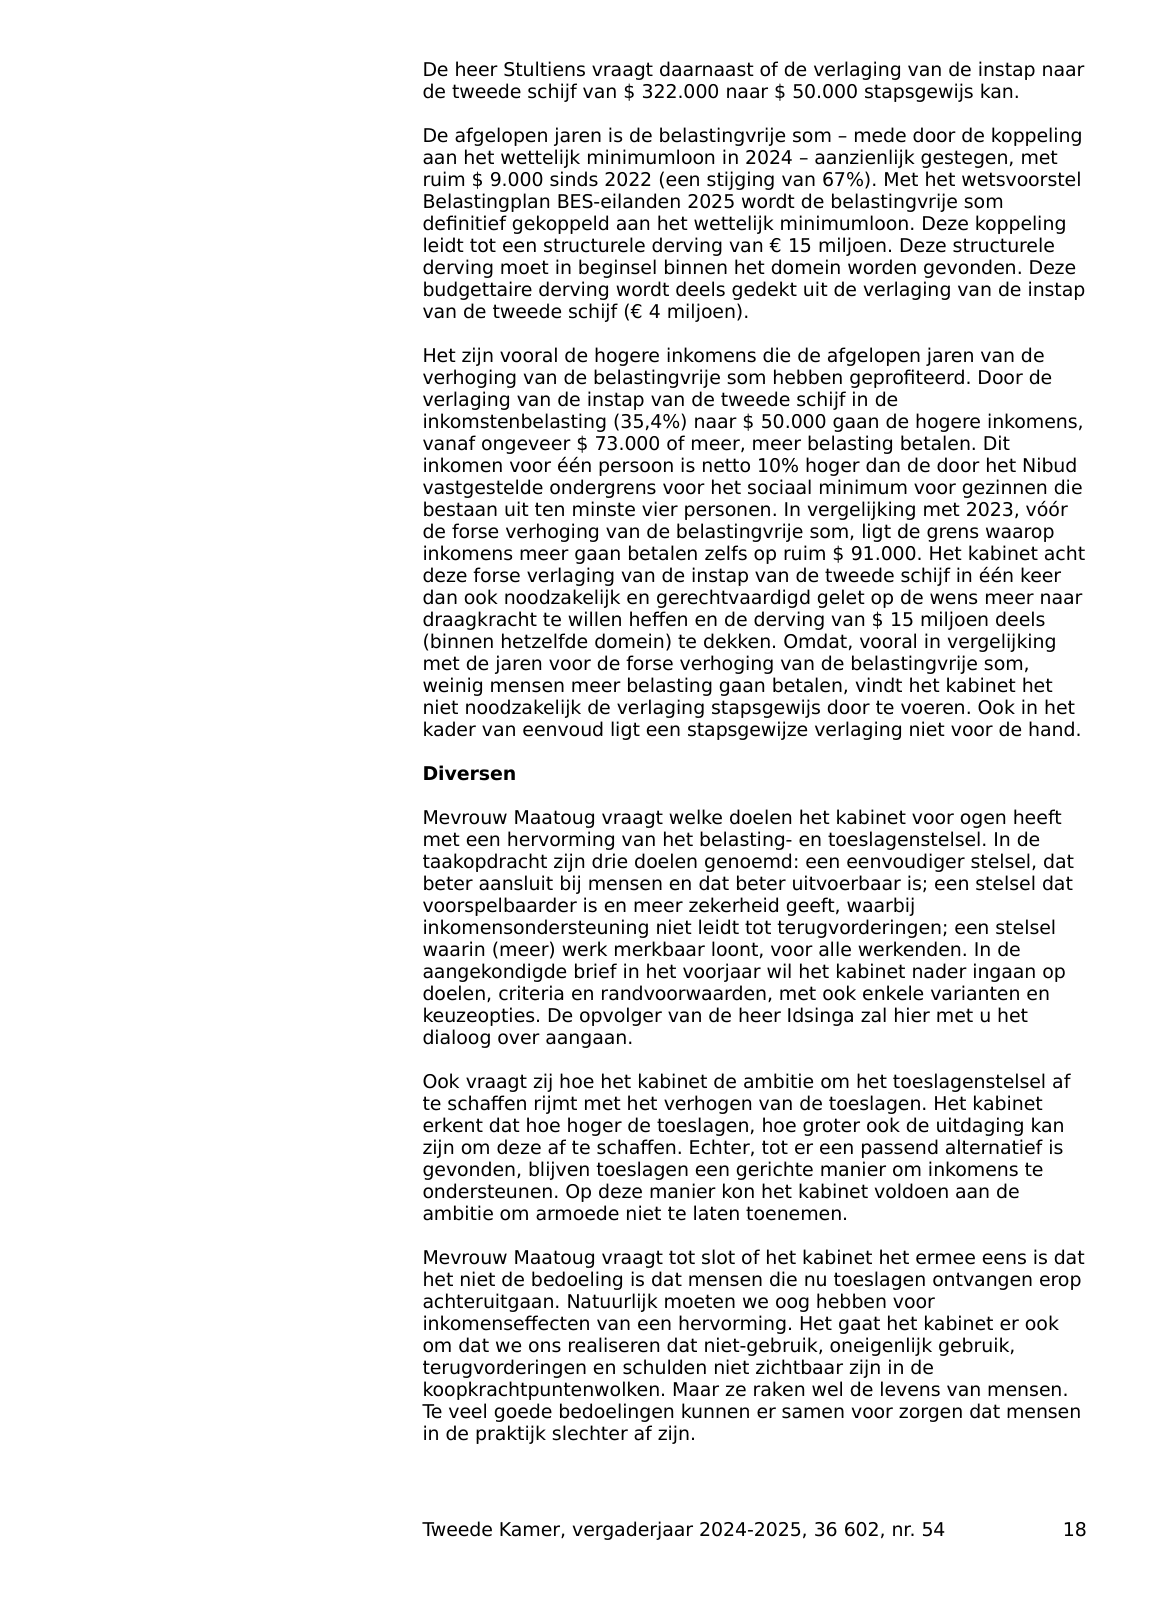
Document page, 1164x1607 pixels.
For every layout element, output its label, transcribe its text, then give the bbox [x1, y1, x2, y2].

text Ook vraagt zij hoe het kabinet de ambitie om het toeslagenstelsel af te schaffen rijmt met het verhogen van de toeslagen. Het kabinet erkent dat hoe hoger de toeslagen, hoe groter ook de uitdaging kan zijn om deze af te schaffen. Echter, tot er een passend alternatief is gevonden, blijven toeslagen een gerichte manier om inkomens te ondersteunen. Op deze manier kon het kabinet voldoen aan de ambitie om armoede niet te laten toenemen. [422, 1071, 1087, 1225]
subtitle Diversen [422, 763, 1087, 785]
text Het zijn vooral de hogere inkomens die de afgelopen jaren van de verhoging van de belastingvrije som hebben geprofiteerd. Door de verlaging van de instap van de tweede schijf in de inkomstenbelasting (35,4%) naar $ 50.000 gaan de hogere inkomens, vanaf ongeveer $ 73.000 of meer, meer belasting betalen. Dit inkomen voor één persoon is netto 10% hoger dan de door het Nibud vastgestelde ondergrens voor het sociaal minimum voor gezinnen die bestaan uit ten minste vier personen. In vergelijking met 2023, vóór de forse verhoging van de belastingvrije som, ligt de grens waarop inkomens meer gaan betalen zelfs op ruim $ 91.000. Het kabinet acht deze forse verlaging van de instap van de tweede schijf in één keer dan ook noodzakelijk en gerechtvaardigd gelet op de wens meer naar draagkracht te willen heffen en de derving van $ 15 miljoen deels (binnen hetzelfde domein) te dekken. Omdat, vooral in vergelijking met de jaren voor de forse verhoging van de belastingvrije som, weinig mensen meer belasting gaan betalen, vindt het kabinet het niet noodzakelijk de verlaging stapsgewijs door te voeren. Ook in het kader van eenvoud ligt een stapsgewijze verlaging niet voor de hand. [422, 345, 1087, 741]
text De afgelopen jaren is de belastingvrije som – mede door de koppeling aan het wettelijk minimumloon in 2024 – aanzienlijk gestegen, met ruim $ 9.000 sinds 2022 (een stijging van 67%). Met het wetsvoorstel Belastingplan BES-eilanden 2025 wordt de belastingvrije som definitief gekoppeld aan het wettelijk minimumloon. Deze koppeling leidt tot een structurele derving van € 15 miljoen. Deze structurele derving moet in beginsel binnen het domein worden gevonden. Deze budgettaire derving wordt deels gedekt uit de verlaging van de instap van de tweede schijf (€ 4 miljoen). [422, 125, 1087, 323]
text Mevrouw Maatoug vraagt welke doelen het kabinet voor ogen heeft met een hervorming van het belasting- en toeslagenstelsel. In de taakopdracht zijn drie doelen genoemd: een eenvoudiger stelsel, dat beter aansluit bij mensen en dat beter uitvoerbaar is; een stelsel dat voorspelbaarder is en meer zekerheid geeft, waarbij inkomensondersteuning niet leidt tot terugvorderingen; een stelsel waarin (meer) werk merkbaar loont, voor alle werkenden. In de aangekondigde brief in het voorjaar wil het kabinet nader ingaan op doelen, criteria en randvoorwaarden, met ook enkele varianten en keuzeopties. De opvolger van de heer Idsinga zal hier met u het dialoog over aangaan. [422, 807, 1087, 1049]
text Mevrouw Maatoug vraagt tot slot of het kabinet het ermee eens is dat het niet de bedoeling is dat mensen die nu toeslagen ontvangen erop achteruitgaan. Natuurlijk moeten we oog hebben voor inkomenseffecten van een hervorming. Het gaat het kabinet er ook om dat we ons realiseren dat niet-gebruik, oneigenlijk gebruik, terugvorderingen en schulden niet zichtbaar zijn in de koopkrachtpuntenwolken. Maar ze raken wel de levens van mensen. Te veel goede bedoelingen kunnen er samen voor zorgen dat mensen in de praktijk slechter af zijn. [422, 1247, 1087, 1445]
text De heer Stultiens vraagt daarnaast of de verlaging van de instap naar de tweede schijf van $ 322.000 naar $ 50.000 stapsgewijs kan. [422, 59, 1087, 103]
